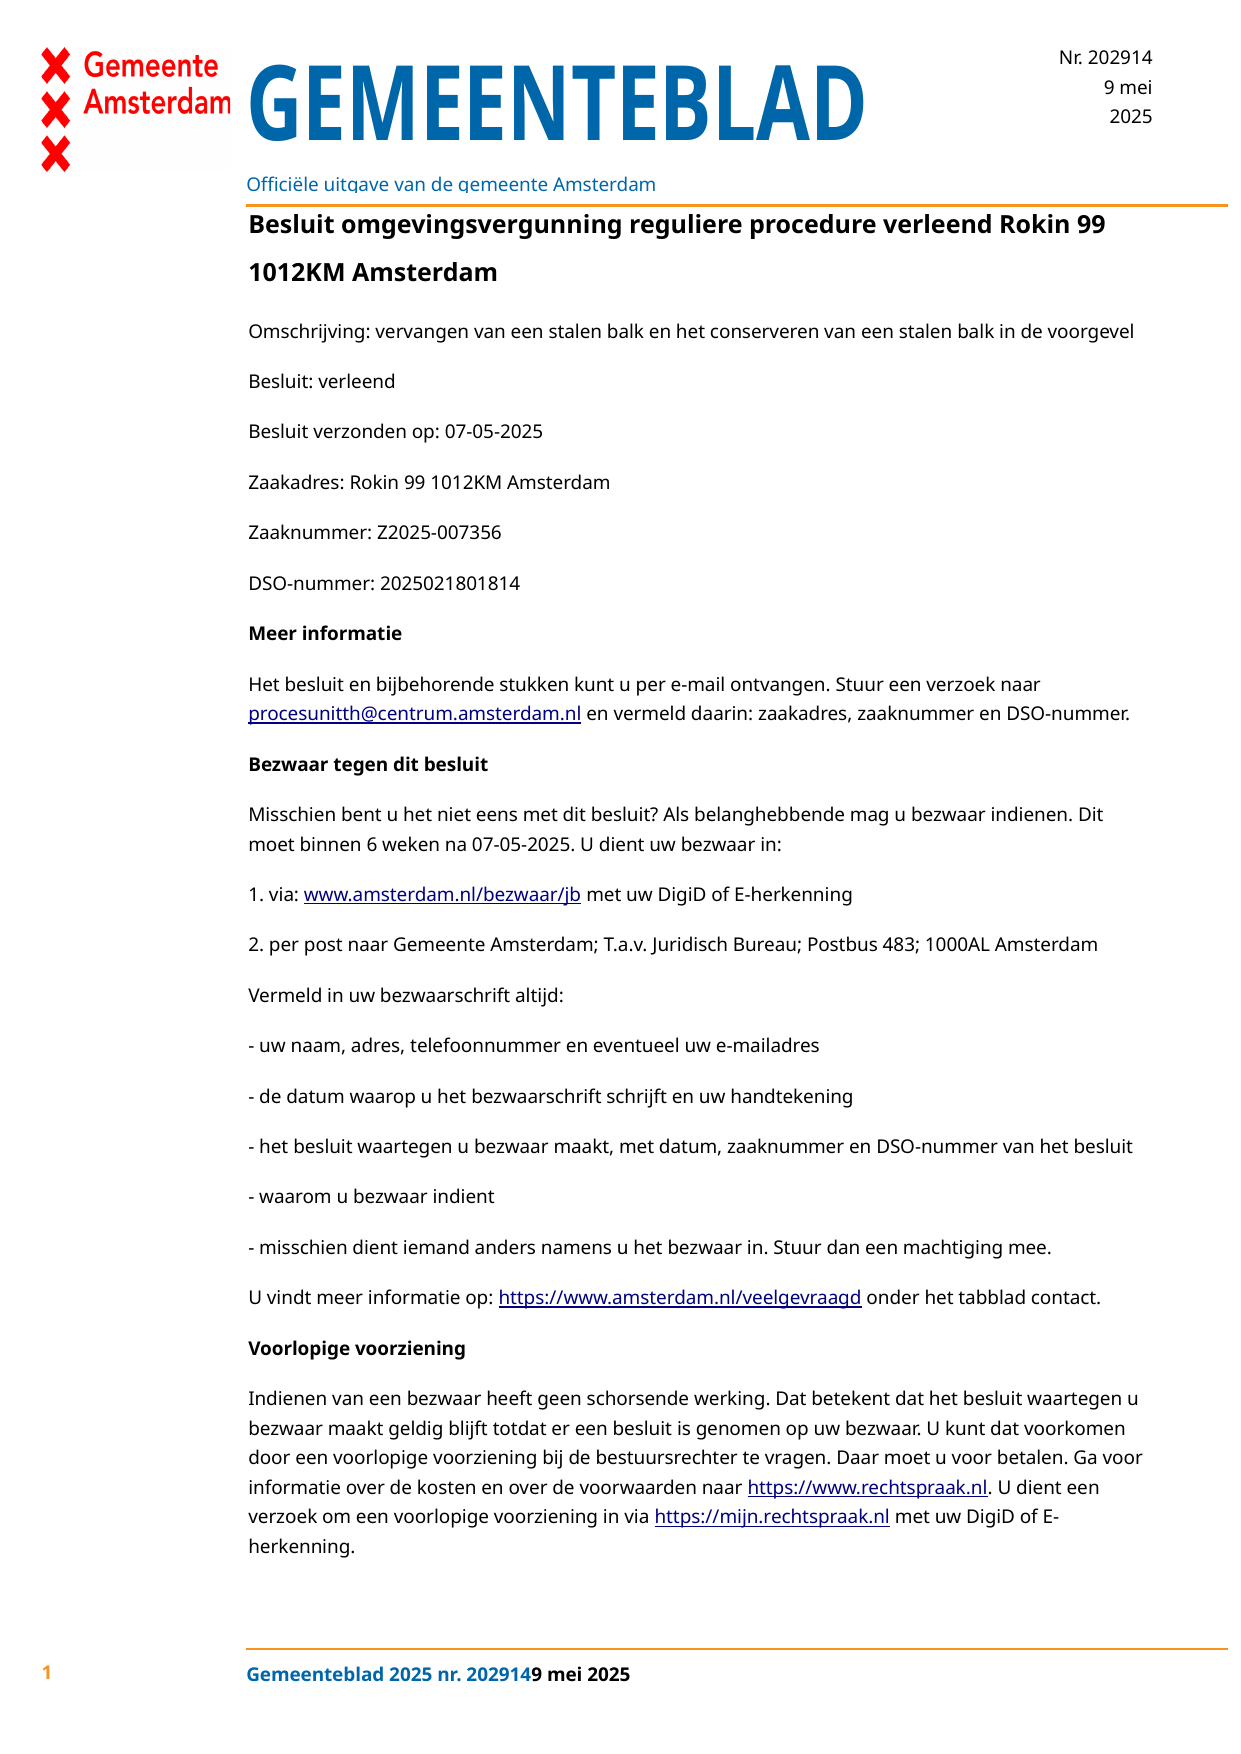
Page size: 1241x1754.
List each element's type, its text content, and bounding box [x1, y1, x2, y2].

text Zaaknummer: Z2025-007356 [248, 519, 1152, 545]
text Besluit verzonden op: 07-05-2025 [248, 419, 1152, 444]
text Zaakadres: Rokin 99 1012KM Amsterdam [248, 469, 1152, 495]
text Vermeld in uw bezwaarschrift altijd: [248, 982, 1152, 1008]
text Indienen van een bezwaar heeft geen schorsende werking. Dat betekent dat het besluit waartegen u bezwaar maakt geldig blijft totdat er een besluit is genomen op uw bezwaar. U kunt dat voorkomen door een voorlopige voorziening bij de bestuursrechter te vragen. Daar moet u voor betalen. Ga voor informatie over de kosten en over de voorwaarden naar https://www.rechtspraak.nl. U dient een verzoek om een voorlopige voorziening in via https://mijn.rechtspraak.nl met uw DigiD of E-herkenning. [248, 1385, 1152, 1559]
text Besluit omgevingsvergunning reguliere procedure verleend Rokin 99 1012KM Amsterdam [248, 207, 1152, 288]
text Bezwaar tegen dit besluit [248, 751, 1152, 777]
text Het besluit en bijbehorende stukken kunt u per e-mail ontvangen. Stuur een verzoek naar procesunitth@centrum.amsterdam.nl en vermeld daarin: zaakadres, zaaknummer en DSO-nummer. [248, 671, 1152, 726]
text - de datum waarop u het bezwaarschrift schrijft en uw handtekening [248, 1083, 1152, 1109]
text 2. per post naar Gemeente Amsterdam; T.a.v. Juridisch Bureau; Postbus 483; 1000AL Amsterdam [248, 932, 1152, 957]
text Omschrijving: vervangen van een stalen balk en het conserveren van een stalen balk in de voorgevel [248, 318, 1152, 344]
text Besluit: verleend [248, 368, 1152, 394]
text 1. via: www.amsterdam.nl/bezwaar/jb met uw DigiD of E-herkenning [248, 881, 1152, 907]
text Voorlopige voorziening [248, 1335, 1152, 1361]
text - misschien dient iemand anders namens u het bezwaar in. Stuur dan een machtiging mee. [248, 1234, 1152, 1260]
text Meer informatie [248, 620, 1152, 646]
text - waarom u bezwaar indient [248, 1184, 1152, 1209]
text - uw naam, adres, telefoonnummer en eventueel uw e-mailadres [248, 1032, 1152, 1058]
text Misschien bent u het niet eens met dit besluit? Als belanghebbende mag u bezwaar indienen. Dit moet binnen 6 weken na 07-05-2025. U dient uw bezwaar in: [248, 801, 1152, 857]
text DSO-nummer: 2025021801814 [248, 570, 1152, 596]
picture [41, 47, 231, 172]
text U vindt meer informatie op: https://www.amsterdam.nl/veelgevraagd onder het tabblad contact. [248, 1284, 1152, 1310]
text - het besluit waartegen u bezwaar maakt, met datum, zaaknummer en DSO-nummer van het besluit [248, 1133, 1152, 1159]
